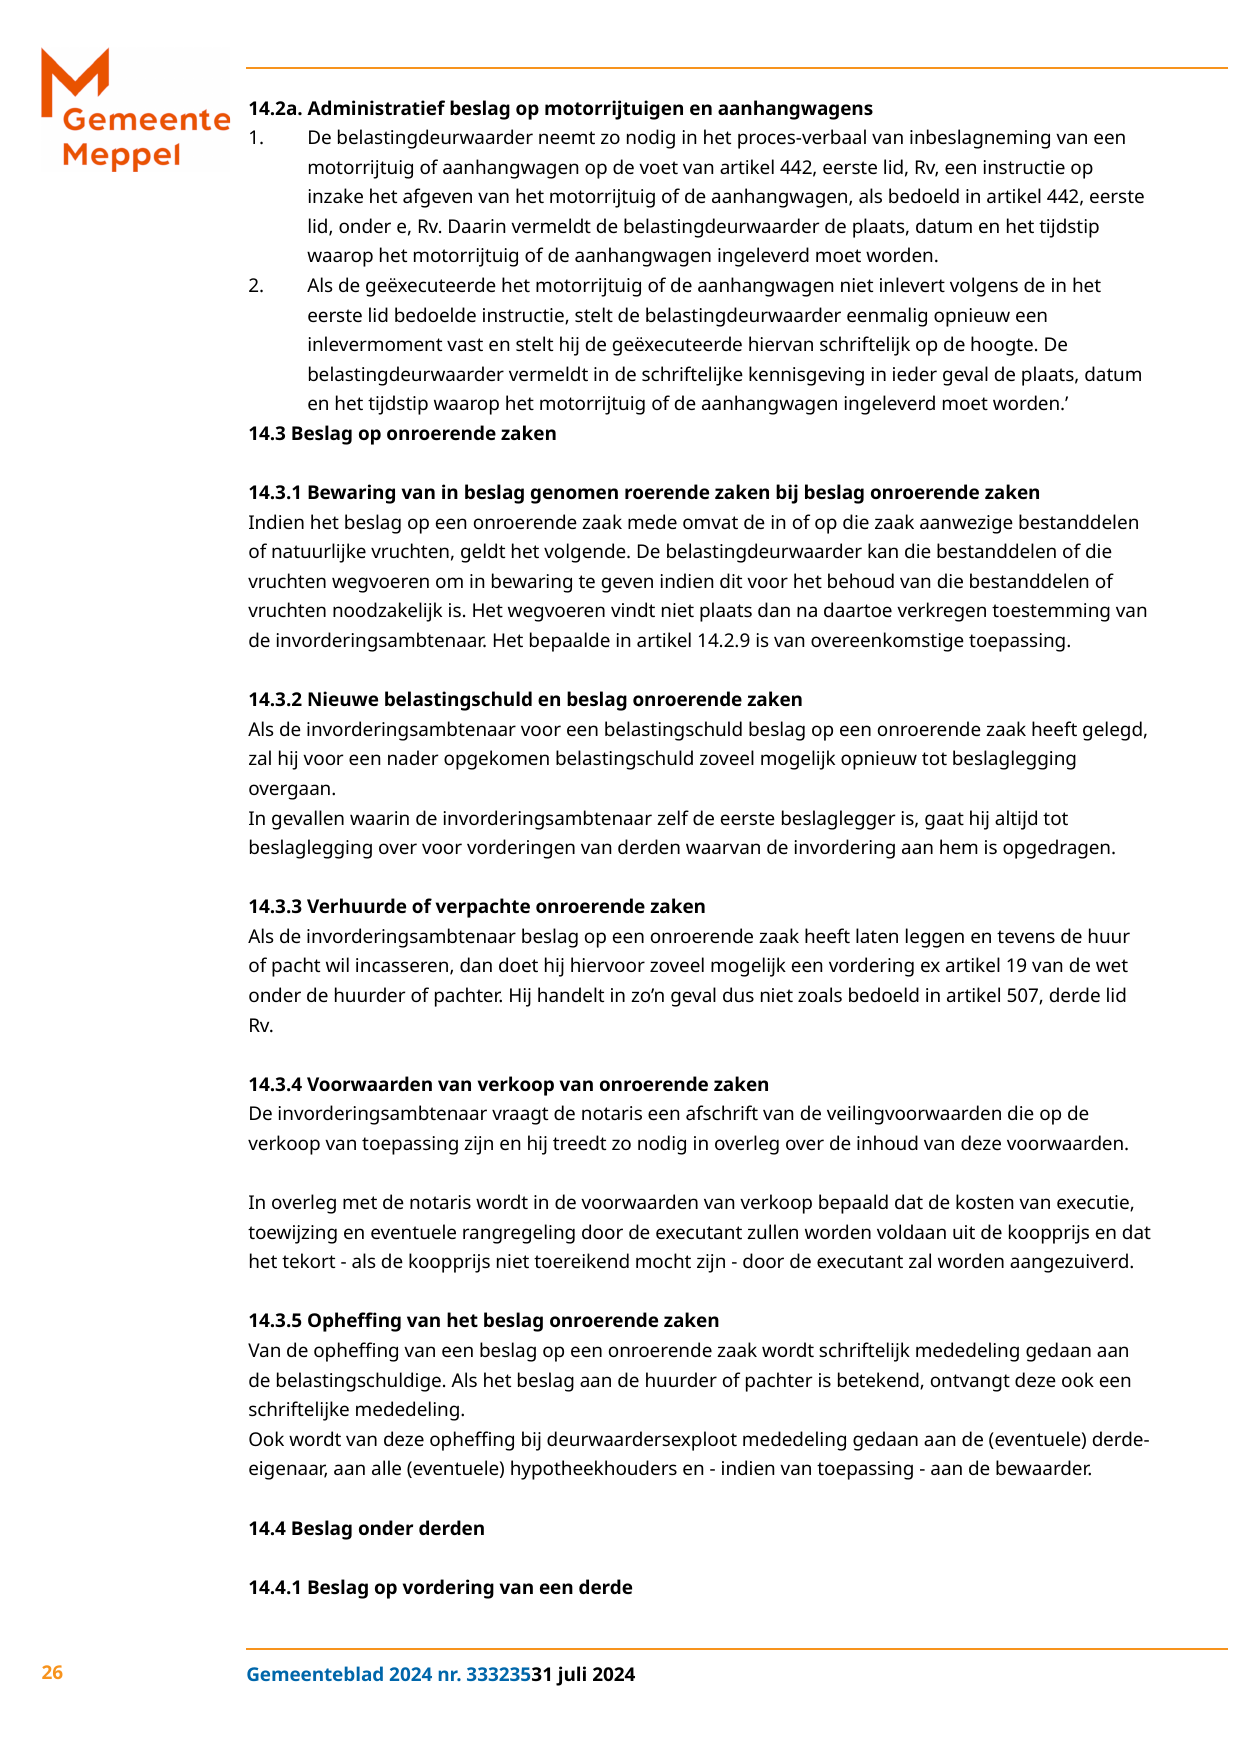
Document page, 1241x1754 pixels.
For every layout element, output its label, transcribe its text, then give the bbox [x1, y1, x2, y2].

text 14.3.2 Nieuwe belastingschuld en beslag onroerende zaken [248, 686, 1152, 712]
list De belastingdeurwaarder neemt zo nodig in het proces-verbaal van inbeslagneming van een motorrijtuig of aanhangwagen op de voet van artikel 442, eerste lid, Rv, een instructie op inzake het afgeven van het motorrijtuig of de aanhangwagen, als bedoeld in artikel 442, eerste lid, onder e, Rv. Daarin vermeldt de belastingdeurwaarder de plaats, datum en het tijdstip waarop het motorrijtuig of de aanhangwagen ingeleverd moet worden. [248, 124, 1152, 268]
text 14.3.1 Bewaring van in beslag genomen roerende zaken bij beslag onroerende zaken [248, 479, 1152, 505]
text Van de opheffing van een beslag op een onroerende zaak wordt schriftelijk mededeling gedaan aan de belastingschuldige. Als het beslag aan de huurder of pachter is betekend, ontvangt deze ook een schriftelijke mededeling. [248, 1337, 1152, 1422]
text 14.3 Beslag op onroerende zaken [248, 420, 1152, 446]
text In overleg met de notaris wordt in de voorwaarden van verkoop bepaald dat de kosten van executie, toewijzing en eventuele rangregeling door de executant zullen worden voldaan uit de koopprijs en dat het tekort - als de koopprijs niet toereikend mocht zijn - door de executant zal worden aangezuiverd. [248, 1189, 1152, 1274]
text Als de invorderingsambtenaar beslag op een onroerende zaak heeft laten leggen en tevens de huur of pacht wil incasseren, dan doet hij hiervoor zoveel mogelijk een vordering ex artikel 19 van de wet onder de huurder of pachter. Hij handelt in zo’n geval dus niet zoals bedoeld in artikel 507, derde lid Rv. [248, 923, 1152, 1038]
list Als de geëxecuteerde het motorrijtuig of de aanhangwagen niet inlevert volgens de in het eerste lid bedoelde instructie, stelt de belastingdeurwaarder eenmalig opnieuw een inlevermoment vast en stelt hij de geëxecuteerde hiervan schriftelijk op de hoogte. De belastingdeurwaarder vermeldt in de schriftelijke kennisgeving in ieder geval de plaats, datum en het tijdstip waarop het motorrijtuig of de aanhangwagen ingeleverd moet worden.’ [248, 272, 1152, 416]
text Als de invorderingsambtenaar voor een belastingschuld beslag op een onroerende zaak heeft gelegd, zal hij voor een nader opgekomen belastingschuld zoveel mogelijk opnieuw tot beslaglegging overgaan. [248, 716, 1152, 801]
text Ook wordt van deze opheffing bij deurwaardersexploot mededeling gedaan aan de (eventuele) derde-eigenaar, aan alle (eventuele) hypotheekhouders en - indien van toepassing - aan de bewaarder. [248, 1426, 1152, 1481]
text 14.2a. Administratief beslag op motorrijtuigen en aanhangwagens [248, 95, 1152, 121]
text 14.3.4 Voorwaarden van verkoop van onroerende zaken [248, 1071, 1152, 1097]
text In gevallen waarin de invorderingsambtenaar zelf de eerste beslaglegger is, gaat hij altijd tot beslaglegging over voor vorderingen van derden waarvan de invordering aan hem is opgedragen. [248, 805, 1152, 860]
text De invorderingsambtenaar vraagt de notaris een afschrift van de veilingvoorwaarden die op de verkoop van toepassing zijn en hij treedt zo nodig in overleg over de inhoud van deze voorwaarden. [248, 1101, 1152, 1156]
text 14.3.5 Opheffing van het beslag onroerende zaken [248, 1308, 1152, 1333]
text 14.4.1 Beslag op vordering van een derde [248, 1574, 1152, 1600]
picture [41, 47, 231, 172]
text 14.4 Beslag onder derden [248, 1515, 1152, 1541]
text 14.3.3 Verhuurde of verpachte onroerende zaken [248, 893, 1152, 919]
text Indien het beslag op een onroerende zaak mede omvat de in of op die zaak aanwezige bestanddelen of natuurlijke vruchten, geldt het volgende. De belastingdeurwaarder kan die bestanddelen of die vruchten wegvoeren om in bewaring te geven indien dit voor het behoud van die bestanddelen of vruchten noodzakelijk is. Het wegvoeren vindt niet plaats dan na daartoe verkregen toestemming van de invorderingsambtenaar. Het bepaalde in artikel 14.2.9 is van overeenkomstige toepassing. [248, 509, 1152, 653]
